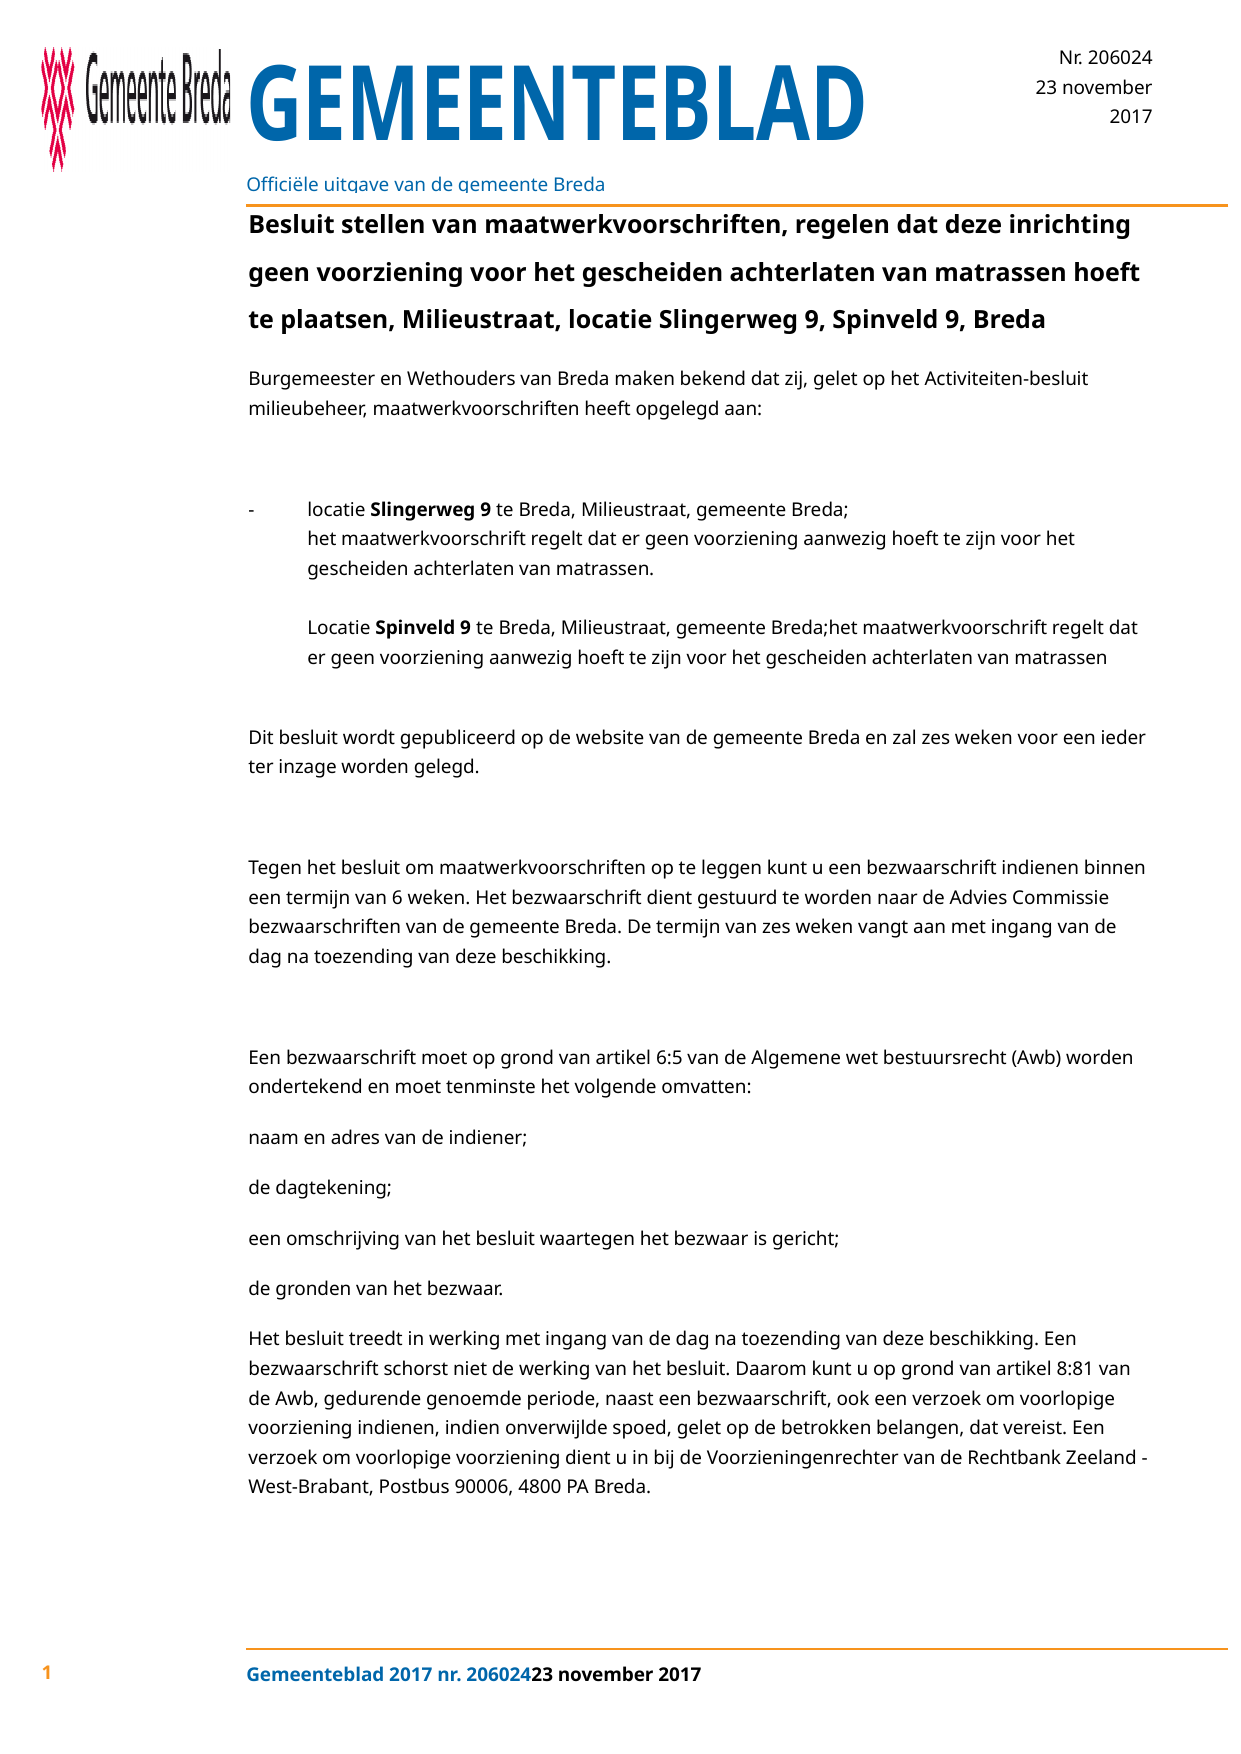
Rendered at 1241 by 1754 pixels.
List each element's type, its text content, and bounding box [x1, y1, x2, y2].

text een omschrijving van het besluit waartegen het bezwaar is gericht; [248, 1225, 1152, 1250]
picture [41, 47, 231, 172]
text Tegen het besluit om maatwerkvoorschriften op te leggen kunt u een bezwaarschrift indienen binnen een termijn van 6 weken. Het bezwaarschrift dient gestuurd te worden naar de Advies Commissie bezwaarschriften van de gemeente Breda. De termijn van zes weken vangt aan met ingang van de dag na toezending van deze beschikking. [248, 854, 1152, 969]
text Besluit stellen van maatwerkvoorschriften, regelen dat deze inrichting geen voorziening voor het gescheiden achterlaten van matrassen hoeft te plaatsen, Milieustraat, locatie Slingerweg 9, Spinveld 9, Breda [248, 207, 1152, 336]
text de dagtekening; [248, 1174, 1152, 1200]
text de gronden van het bezwaar. [248, 1275, 1152, 1301]
list Locatie Spinveld 9 te Breda, Milieustraat, gemeente Breda;het maatwerkvoorschrift regelt dat er geen voorziening aanwezig hoeft te zijn voor het gescheiden achterlaten van matrassen [248, 614, 1152, 669]
text Dit besluit wordt gepubliceerd op de website van de gemeente Breda en zal zes weken voor een ieder ter inzage worden gelegd. [248, 724, 1152, 779]
text Een bezwaarschrift moet op grond van artikel 6:5 van de Algemene wet bestuursrecht (Awb) worden ondertekend en moet tenminste het volgende omvatten: [248, 1044, 1152, 1099]
text Het besluit treedt in werking met ingang van de dag na toezending van deze beschikking. Een bezwaarschrift schorst niet de werking van het besluit. Daarom kunt u op grond van artikel 8:81 van de Awb, gedurende genoemde periode, naast een bezwaarschrift, ook een verzoek om voorlopige voorziening indienen, indien onverwijlde spoed, gelet op de betrokken belangen, dat vereist. Een verzoek om voorlopige voorziening dient u in bij de Voorzieningenrechter van de Rechtbank Zeeland - West-Brabant, Postbus 90006, 4800 PA Breda. [248, 1326, 1152, 1499]
text naam en adres van de indiener; [248, 1124, 1152, 1149]
list locatie Slingerweg 9 te Breda, Milieustraat, gemeente Breda; [248, 496, 1152, 522]
list het maatwerkvoorschrift regelt dat er geen voorziening aanwezig hoeft te zijn voor het gescheiden achterlaten van matrassen. [248, 526, 1152, 581]
text Burgemeester en Wethouders van Breda maken bekend dat zij, gelet op het Activiteiten-besluit milieubeheer, maatwerkvoorschriften heeft opgelegd aan: [248, 366, 1152, 421]
